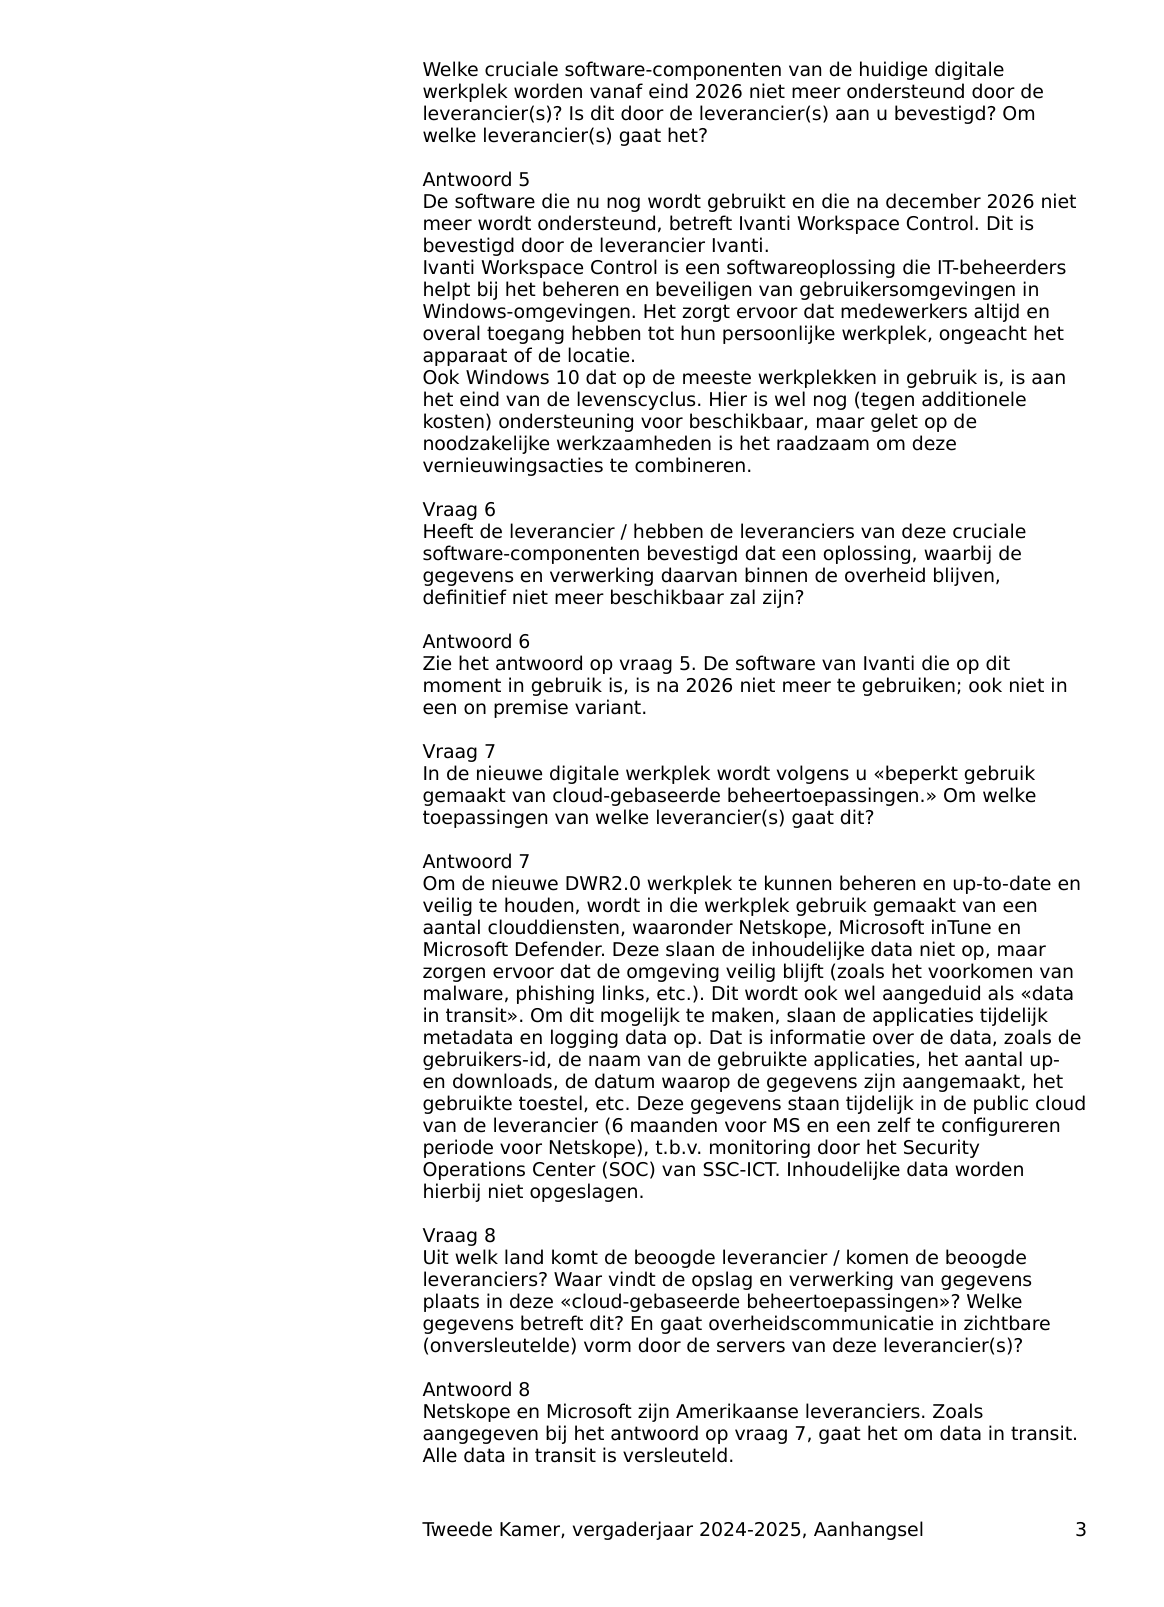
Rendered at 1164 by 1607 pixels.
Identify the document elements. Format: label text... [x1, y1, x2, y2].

text Welke cruciale software-componenten van de huidige digitale werkplek worden vanaf eind 2026 niet meer ondersteund door de leverancier(s)? Is dit door de leverancier(s) aan u bevestigd? Om welke leverancier(s) gaat het? [422, 59, 1087, 147]
text Uit welk land komt de beoogde leverancier / komen de beoogde leveranciers? Waar vindt de opslag en verwerking van gegevens plaats in deze «cloud-gebaseerde beheertoepassingen»? Welke gegevens betreft dit? En gaat overheidscommunicatie in zichtbare (onversleutelde) vorm door de servers van deze leverancier(s)? [422, 1247, 1087, 1357]
text Antwoord 6 [422, 631, 1087, 653]
text Ivanti Workspace Control is een softwareoplossing die IT-beheerders helpt bij het beheren en beveiligen van gebruikersomgevingen in Windows-omgevingen. Het zorgt ervoor dat medewerkers altijd en overal toegang hebben tot hun persoonlijke werkplek, ongeacht het apparaat of de locatie. [422, 257, 1087, 367]
text Antwoord 8 [422, 1379, 1087, 1401]
text Vraag 7 [422, 741, 1087, 763]
text Zie het antwoord op vraag 5. De software van Ivanti die op dit moment in gebruik is, is na 2026 niet meer te gebruiken; ook niet in een on premise variant. [422, 653, 1087, 719]
text Heeft de leverancier / hebben de leveranciers van deze cruciale software-componenten bevestigd dat een oplossing, waarbij de gegevens en verwerking daarvan binnen de overheid blijven, definitief niet meer beschikbaar zal zijn? [422, 521, 1087, 609]
text Om de nieuwe DWR2.0 werkplek te kunnen beheren en up-to-date en veilig te houden, wordt in die werkplek gebruik gemaakt van een aantal clouddiensten, waaronder Netskope, Microsoft inTune en Microsoft Defender. Deze slaan de inhoudelijke data niet op, maar zorgen ervoor dat de omgeving veilig blijft (zoals het voorkomen van malware, phishing links, etc.). Dit wordt ook wel aangeduid als «data in transit». Om dit mogelijk te maken, slaan de applicaties tijdelijk metadata en logging data op. Dat is informatie over de data, zoals de gebruikers-id, de naam van de gebruikte applicaties, het aantal up- en downloads, de datum waarop de gegevens zijn aangemaakt, het gebruikte toestel, etc. Deze gegevens staan tijdelijk in de public cloud van de leverancier (6 maanden voor MS en een zelf te configureren periode voor Netskope), t.b.v. monitoring door het Security Operations Center (SOC) van SSC-ICT. Inhoudelijke data worden hierbij niet opgeslagen. [422, 873, 1087, 1203]
text Ook Windows 10 dat op de meeste werkplekken in gebruik is, is aan het eind van de levenscyclus. Hier is wel nog (tegen additionele kosten) ondersteuning voor beschikbaar, maar gelet op de noodzakelijke werkzaamheden is het raadzaam om deze vernieuwingsacties te combineren. [422, 367, 1087, 477]
text Vraag 8 [422, 1225, 1087, 1247]
text Netskope en Microsoft zijn Amerikaanse leveranciers. Zoals aangegeven bij het antwoord op vraag 7, gaat het om data in transit. Alle data in transit is versleuteld. [422, 1401, 1087, 1467]
text De software die nu nog wordt gebruikt en die na december 2026 niet meer wordt ondersteund, betreft Ivanti Workspace Control. Dit is bevestigd door de leverancier Ivanti. [422, 191, 1087, 257]
text Antwoord 5 [422, 169, 1087, 191]
text Antwoord 7 [422, 851, 1087, 873]
text In de nieuwe digitale werkplek wordt volgens u «beperkt gebruik gemaakt van cloud-gebaseerde beheertoepassingen.» Om welke toepassingen van welke leverancier(s) gaat dit? [422, 763, 1087, 829]
text Vraag 6 [422, 499, 1087, 521]
